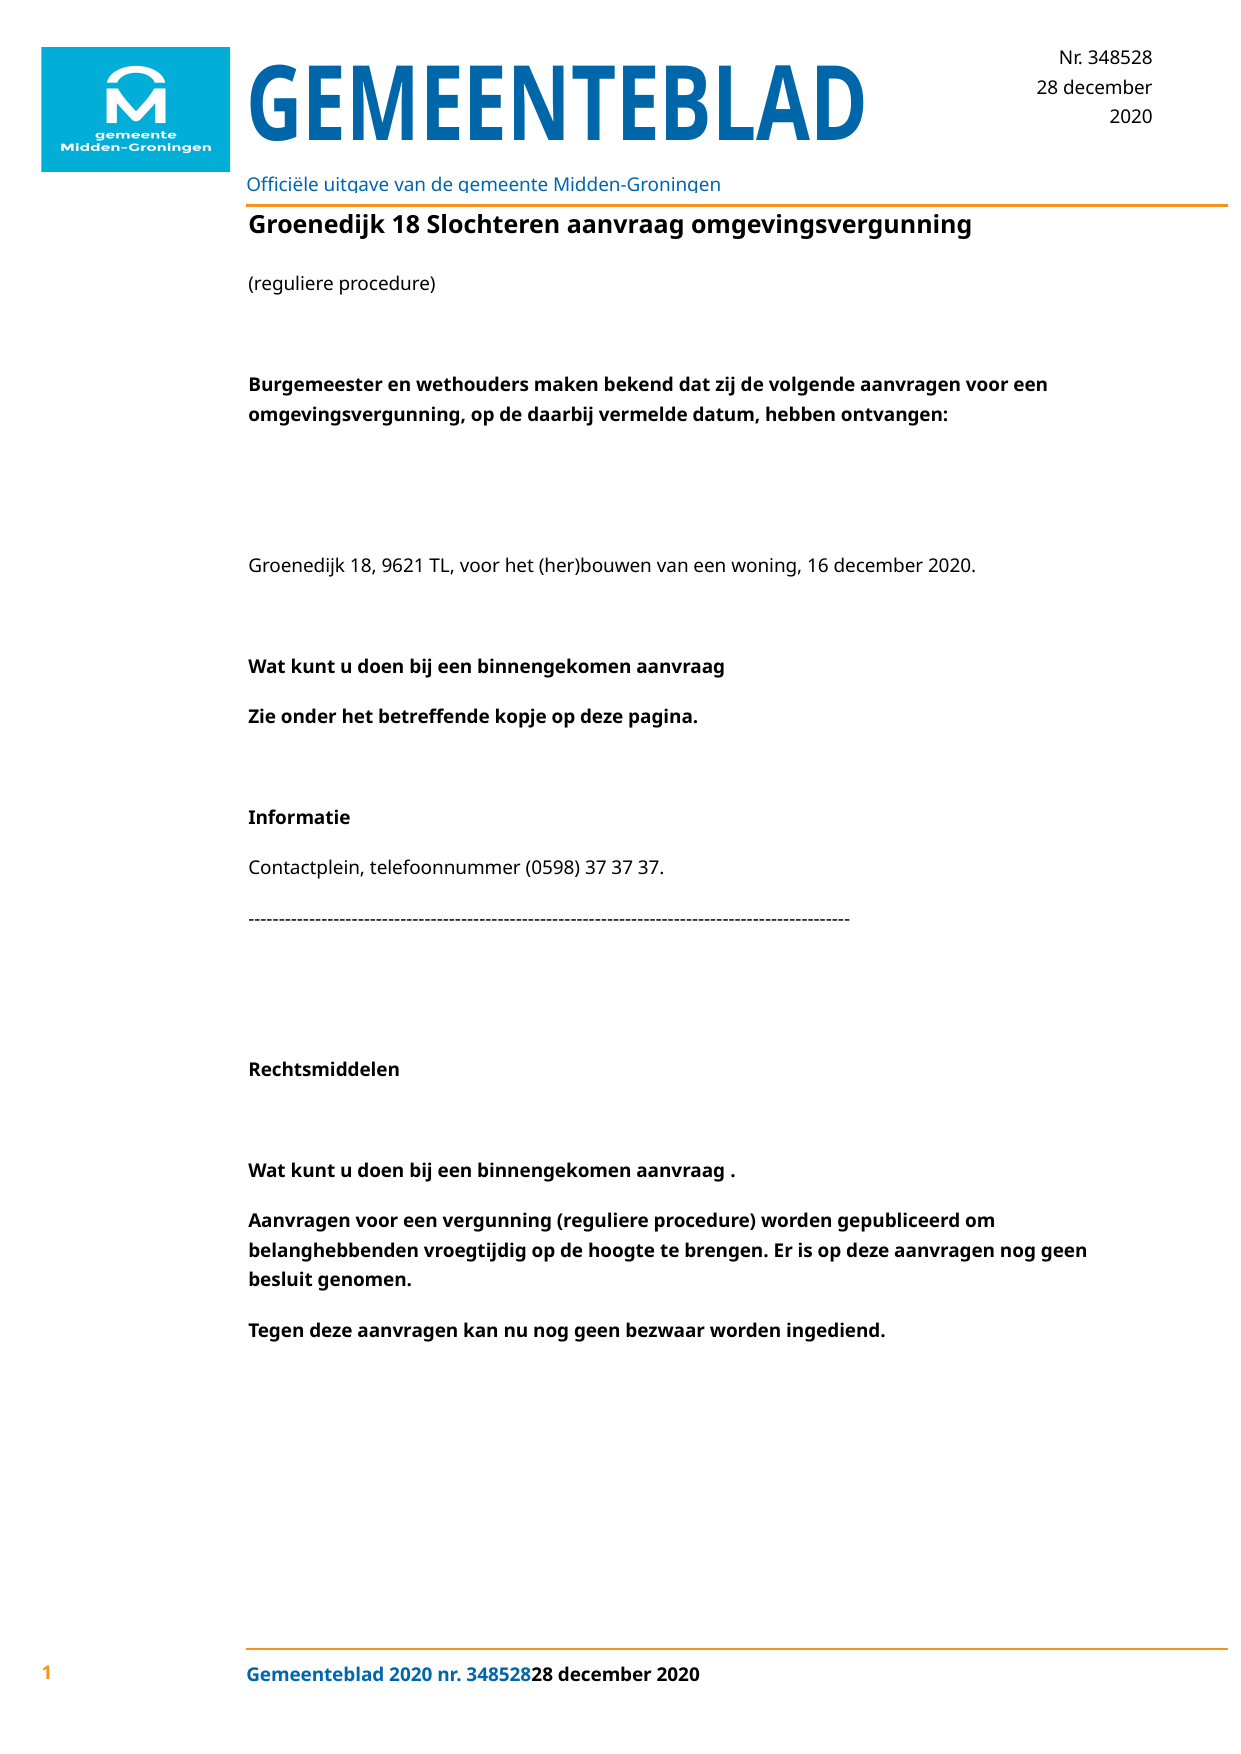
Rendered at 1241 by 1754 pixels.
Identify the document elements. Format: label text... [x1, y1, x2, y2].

text Wat kunt u doen bij een binnengekomen aanvraag [248, 653, 1152, 678]
text Wat kunt u doen bij een binnengekomen aanvraag . [248, 1157, 1152, 1183]
text Tegen deze aanvragen kan nu nog geen bezwaar worden ingediend. [248, 1317, 1152, 1343]
text Aanvragen voor een vergunning (reguliere procedure) worden gepubliceerd om belanghebbenden vroegtijdig op de hoogte te brengen. Er is op deze aanvragen nog geen besluit genomen. [248, 1207, 1152, 1292]
text Groenedijk 18 Slochteren aanvraag omgevingsvergunning [248, 207, 1152, 241]
text --------------------------------------------------------------------------------------------------- [248, 905, 1152, 931]
picture [108, 66, 164, 82]
text Informatie [248, 804, 1152, 830]
text Rechtsmiddelen [248, 1056, 1152, 1082]
text (reguliere procedure) [248, 270, 1152, 296]
picture [184, 146, 190, 153]
text Groenedijk 18, 9621 TL, voor het (her)bouwen van een woning, 16 december 2020. [248, 552, 1152, 578]
picture [107, 89, 165, 122]
text Burgemeester en wethouders maken bekend dat zij de volgende aanvragen voor een omgevingsvergunning, op de daarbij vermelde datum, hebben ontvangen: [248, 371, 1152, 426]
text Zie onder het betreffende kopje op deze pagina. [248, 703, 1152, 729]
text Contactplein, telefoonnummer (0598) 37 37 37. [248, 854, 1152, 880]
